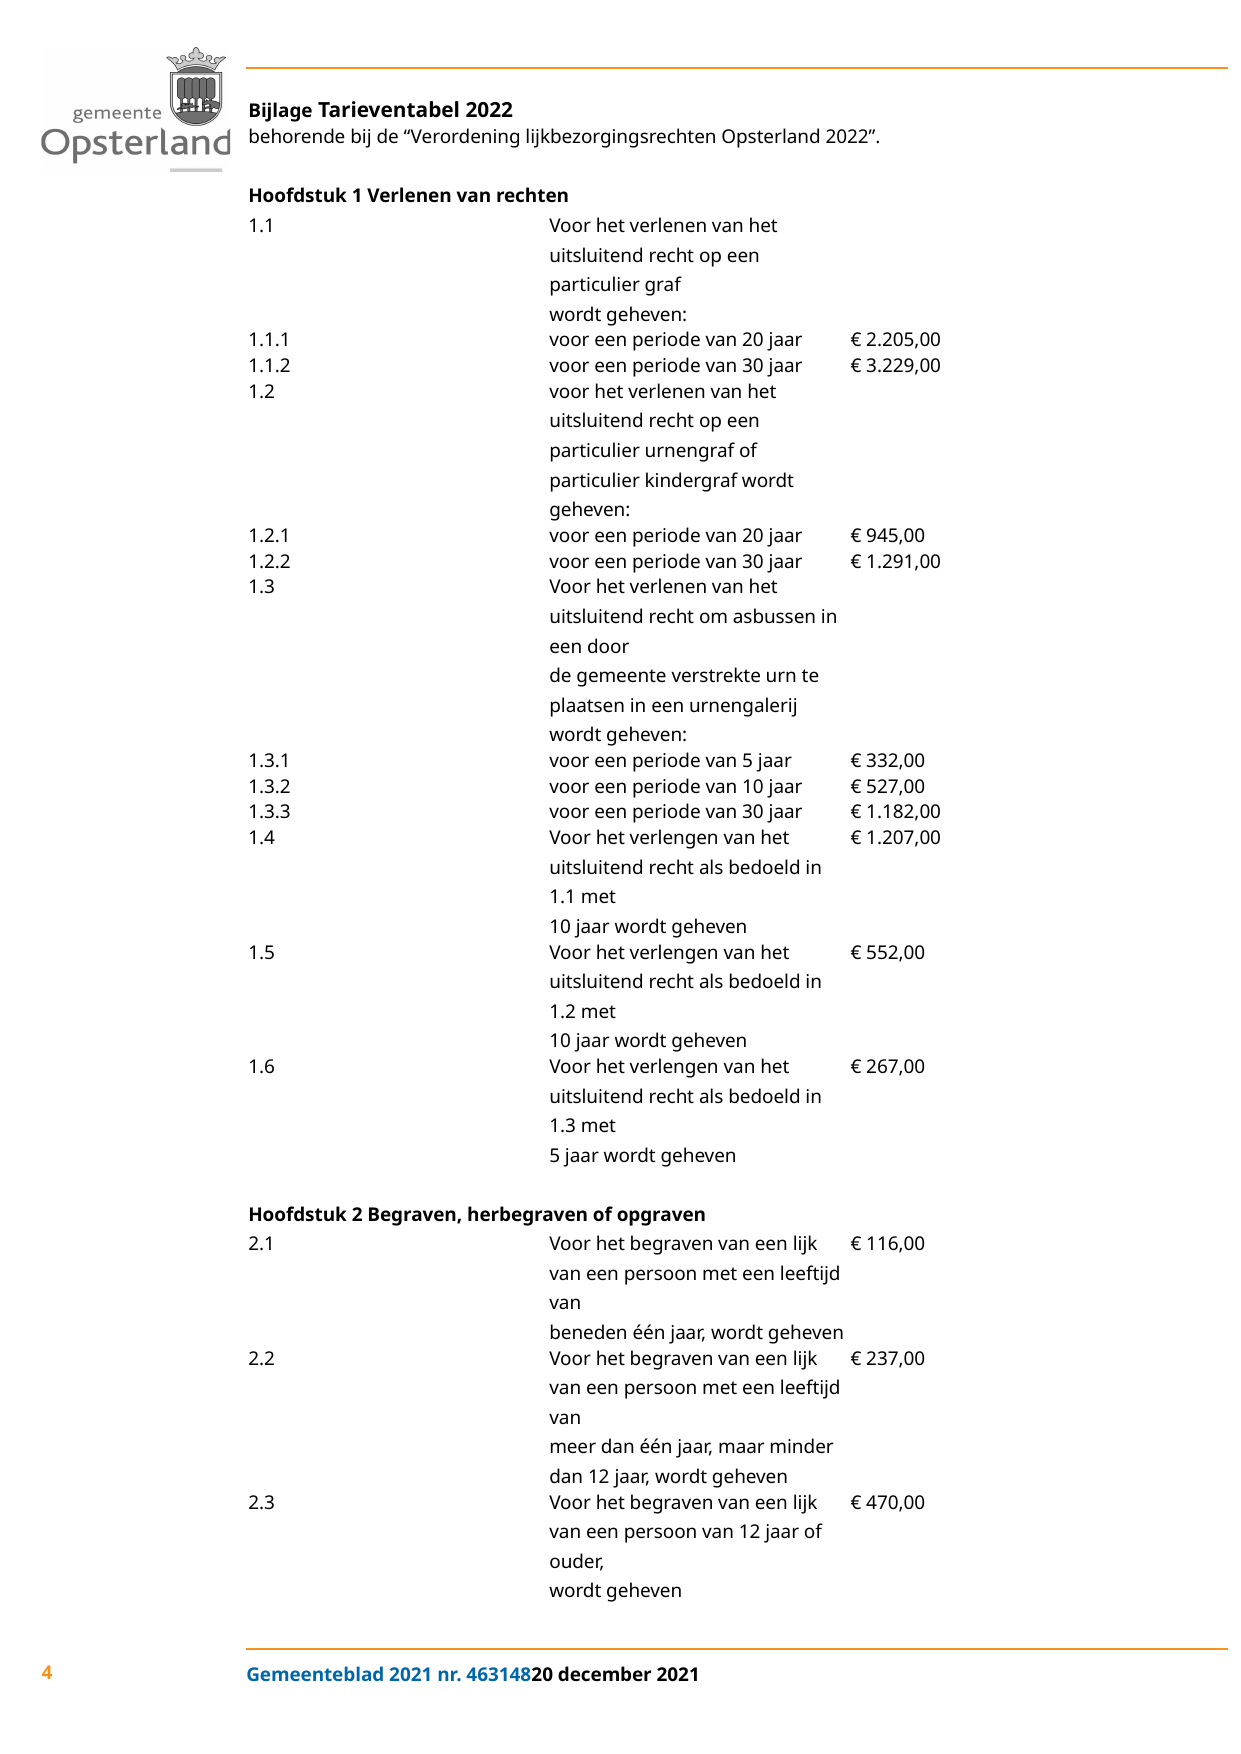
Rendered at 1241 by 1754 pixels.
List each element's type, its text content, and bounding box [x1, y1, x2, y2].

table_cell 1.3.3 [248, 799, 549, 824]
table_cell Voor het verlengen van het uitsluitend recht als bedoeld in 1.1 met 10 jaar wordt geheven [549, 825, 850, 939]
table_cell voor een periode van 5 jaar [549, 747, 850, 773]
text Hoofdstuk 2 Begraven, herbegraven of opgraven [248, 1201, 1152, 1226]
table_cell € 945,00 [850, 522, 1152, 548]
table_cell 1.6 [248, 1054, 549, 1168]
table_cell Voor het verlengen van het uitsluitend recht als bedoeld in 1.3 met 5 jaar wordt geheven [549, 1054, 850, 1168]
table_cell € 267,00 [850, 1054, 1152, 1168]
table_cell Voor het begraven van een lijk van een persoon met een leeftijd van meer dan één jaar, maar minder dan 12 jaar, wordt geheven [549, 1345, 850, 1489]
table_cell 1.5 [248, 939, 549, 1053]
table_cell voor een periode van 10 jaar [549, 773, 850, 799]
table_cell 1.2.2 [248, 548, 549, 574]
table_header € 116,00 [850, 1230, 1152, 1345]
table_header [850, 212, 1152, 327]
table_cell Voor het begraven van een lijk van een persoon van 12 jaar of ouder, wordt geheven [549, 1489, 850, 1603]
table_cell 2.2 [248, 1345, 549, 1489]
table_cell voor een periode van 30 jaar [549, 799, 850, 824]
table_header Voor het verlenen van het uitsluitend recht op een particulier graf wordt geheven: [549, 212, 850, 327]
table_cell Voor het verlengen van het uitsluitend recht als bedoeld in 1.2 met 10 jaar wordt geheven [549, 939, 850, 1053]
text behorende bij de “Verordening lijkbezorgingsrechten Opsterland 2022”. [248, 123, 1152, 149]
table_cell 1.3.2 [248, 773, 549, 799]
table_cell 1.3.1 [248, 747, 549, 773]
table_cell [850, 378, 1152, 522]
table_cell € 552,00 [850, 939, 1152, 1053]
table_cell € 332,00 [850, 747, 1152, 773]
table_cell € 1.182,00 [850, 799, 1152, 824]
table_cell € 2.205,00 [850, 327, 1152, 352]
text Bijlage Tarieventabel 2022 [248, 95, 1152, 123]
table_header 1.1 [248, 212, 549, 327]
table_cell [850, 574, 1152, 747]
table_cell 1.3 [248, 574, 549, 747]
table_cell € 3.229,00 [850, 353, 1152, 378]
table_cell 1.4 [248, 825, 549, 939]
table_cell 1.1.1 [248, 327, 549, 352]
table_cell 1.1.2 [248, 353, 549, 378]
text Hoofdstuk 1 Verlenen van rechten [248, 182, 1152, 208]
table_cell € 470,00 [850, 1489, 1152, 1603]
table_header Voor het begraven van een lijk van een persoon met een leeftijd van beneden één jaar, wordt geheven [549, 1230, 850, 1345]
table_cell € 1.291,00 [850, 548, 1152, 574]
table_cell 2.3 [248, 1489, 549, 1603]
picture [41, 47, 231, 172]
table_cell voor het verlenen van het uitsluitend recht op een particulier urnengraf of particulier kindergraf wordt geheven: [549, 378, 850, 522]
table_cell € 1.207,00 [850, 825, 1152, 939]
table_header 2.1 [248, 1230, 549, 1345]
table_cell voor een periode van 20 jaar [549, 327, 850, 352]
table_cell voor een periode van 30 jaar [549, 353, 850, 378]
table_cell Voor het verlenen van het uitsluitend recht om asbussen in een door de gemeente verstrekte urn te plaatsen in een urnengalerij wordt geheven: [549, 574, 850, 747]
table_cell € 527,00 [850, 773, 1152, 799]
table_cell 1.2 [248, 378, 549, 522]
table_cell voor een periode van 20 jaar [549, 522, 850, 548]
table_cell € 237,00 [850, 1345, 1152, 1489]
table_cell voor een periode van 30 jaar [549, 548, 850, 574]
table_cell 1.2.1 [248, 522, 549, 548]
